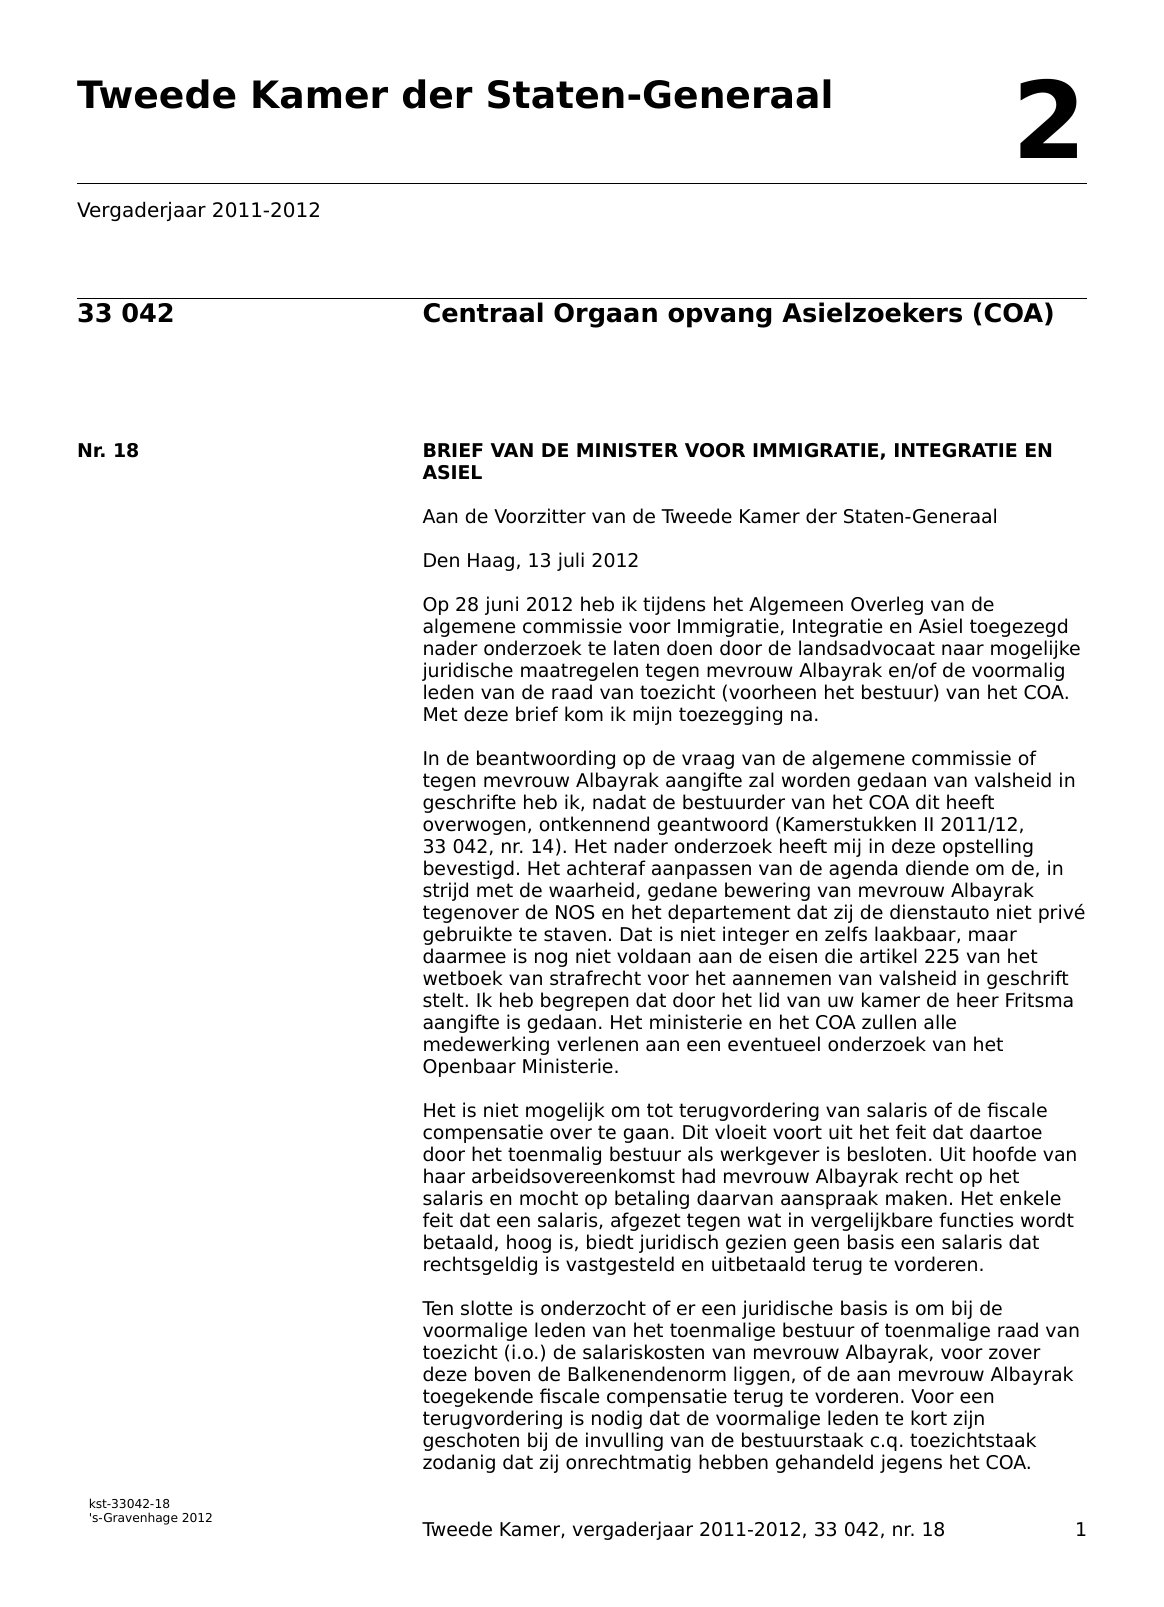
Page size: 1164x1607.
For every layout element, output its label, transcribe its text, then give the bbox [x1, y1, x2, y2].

text Den Haag, 13 juli 2012 [422, 550, 1087, 572]
text Aan de Voorzitter van de Tweede Kamer der Staten-Generaal [422, 506, 1087, 528]
text kst-33042-18 [88, 1497, 323, 1511]
text Het is niet mogelijk om tot terugvordering van salaris of de fiscale compensatie over te gaan. Dit vloeit voort uit het feit dat daartoe door het toenmalig bestuur als werkgever is besloten. Uit hoofde van haar arbeidsovereenkomst had mevrouw Albayrak recht op het salaris en mocht op betaling daarvan aanspraak maken. Het enkele feit dat een salaris, afgezet tegen wat in vergelijkbare functies wordt betaald, hoog is, biedt juridisch gezien geen basis een salaris dat rechtsgeldig is vastgesteld en uitbetaald terug te vorderen. [422, 1100, 1087, 1276]
text 's-Gravenhage 2012 [88, 1511, 323, 1525]
table_cell Vergaderjaar 2011-2012 [77, 184, 1087, 298]
text Ten slotte is onderzocht of er een juridische basis is om bij de voormalige leden van het toenmalige bestuur of toenmalige raad van toezicht (i.o.) de salariskosten van mevrouw Albayrak, voor zover deze boven de Balkenendenorm liggen, of de aan mevrouw Albayrak toegekende fiscale compensatie terug te vorderen. Voor een terugvordering is nodig dat de voormalige leden te kort zijn geschoten bij de invulling van de bestuurstaak c.q. toezichtstaak zodanig dat zij onrechtmatig hebben gehandeld jegens het COA. [422, 1298, 1087, 1474]
subtitle Nr. 18 BRIEF VAN DE MINISTER VOOR IMMIGRATIE, INTEGRATIE EN ASIEL [77, 440, 1087, 484]
text Op 28 juni 2012 heb ik tijdens het Algemeen Overleg van de algemene commissie voor Immigratie, Integratie en Asiel toegezegd nader onderzoek te laten doen door de landsadvocaat naar mogelijke juridische maatregelen tegen mevrouw Albayrak en/of de voormalig leden van de raad van toezicht (voorheen het bestuur) van het COA. Met deze brief kom ik mijn toezegging na. [422, 594, 1087, 726]
text In de beantwoording op de vraag van de algemene commissie of tegen mevrouw Albayrak aangifte zal worden gedaan van valsheid in geschrifte heb ik, nadat de bestuurder van het COA dit heeft overwogen, ontkennend geantwoord (Kamerstukken II 2011/12, 33 042, nr. 14). Het nader onderzoek heeft mij in deze opstelling bevestigd. Het achteraf aanpassen van de agenda diende om de, in strijd met de waarheid, gedane bewering van mevrouw Albayrak tegenover de NOS en het departement dat zij de dienstauto niet privé gebruikte te staven. Dat is niet integer en zelfs laakbaar, maar daarmee is nog niet voldaan aan de eisen die artikel 225 van het wetboek van strafrecht voor het aannemen van valsheid in geschrift stelt. Ik heb begrepen dat door het lid van uw kamer de heer Fritsma aangifte is gedaan. Het ministerie en het COA zullen alle medewerking verlenen aan een eventueel onderzoek van het Openbaar Ministerie. [422, 748, 1087, 1078]
table_header Tweede Kamer der Staten-Generaal [77, 59, 886, 183]
subtitle 33 042 Centraal Orgaan opvang Asielzoekers (COA) [77, 299, 1087, 329]
table_header 2 [886, 59, 1087, 183]
